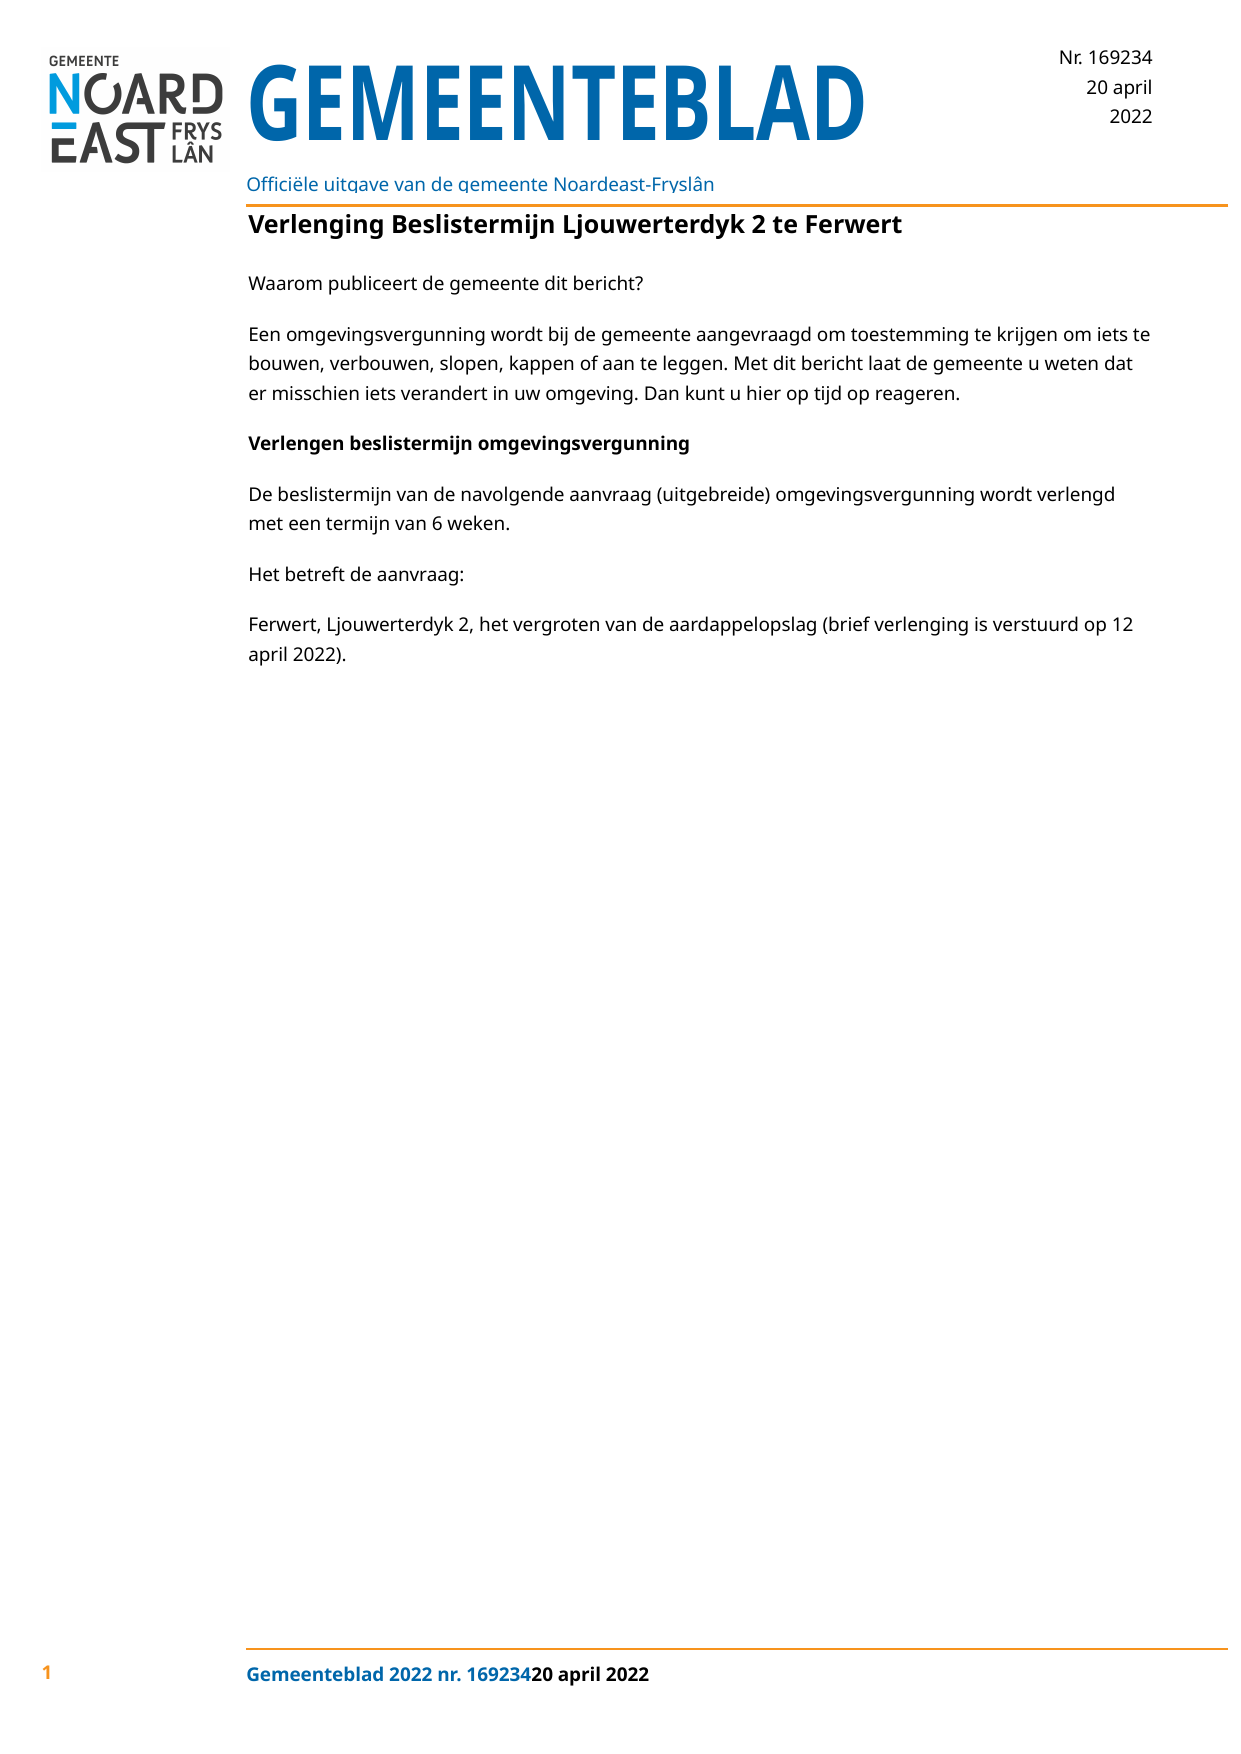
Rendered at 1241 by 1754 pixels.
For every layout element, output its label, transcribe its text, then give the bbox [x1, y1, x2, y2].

text Verlenging Beslistermijn Ljouwerterdyk 2 te Ferwert [248, 207, 1152, 241]
picture [41, 47, 231, 172]
text Het betreft de aanvraag: [248, 561, 1152, 586]
text De beslistermijn van de navolgende aanvraag (uitgebreide) omgevingsvergunning wordt verlengd met een termijn van 6 weken. [248, 481, 1152, 536]
text Waarom publiceert de gemeente dit bericht? [248, 270, 1152, 296]
text Verlengen beslistermijn omgevingsvergunning [248, 430, 1152, 456]
text Een omgevingsvergunning wordt bij de gemeente aangevraagd om toestemming te krijgen om iets te bouwen, verbouwen, slopen, kappen of aan te leggen. Met dit bericht laat de gemeente u weten dat er misschien iets verandert in uw omgeving. Dan kunt u hier op tijd op reageren. [248, 321, 1152, 406]
text Ferwert, Ljouwerterdyk 2, het vergroten van de aardappelopslag (brief verlenging is verstuurd op 12 april 2022). [248, 611, 1152, 666]
